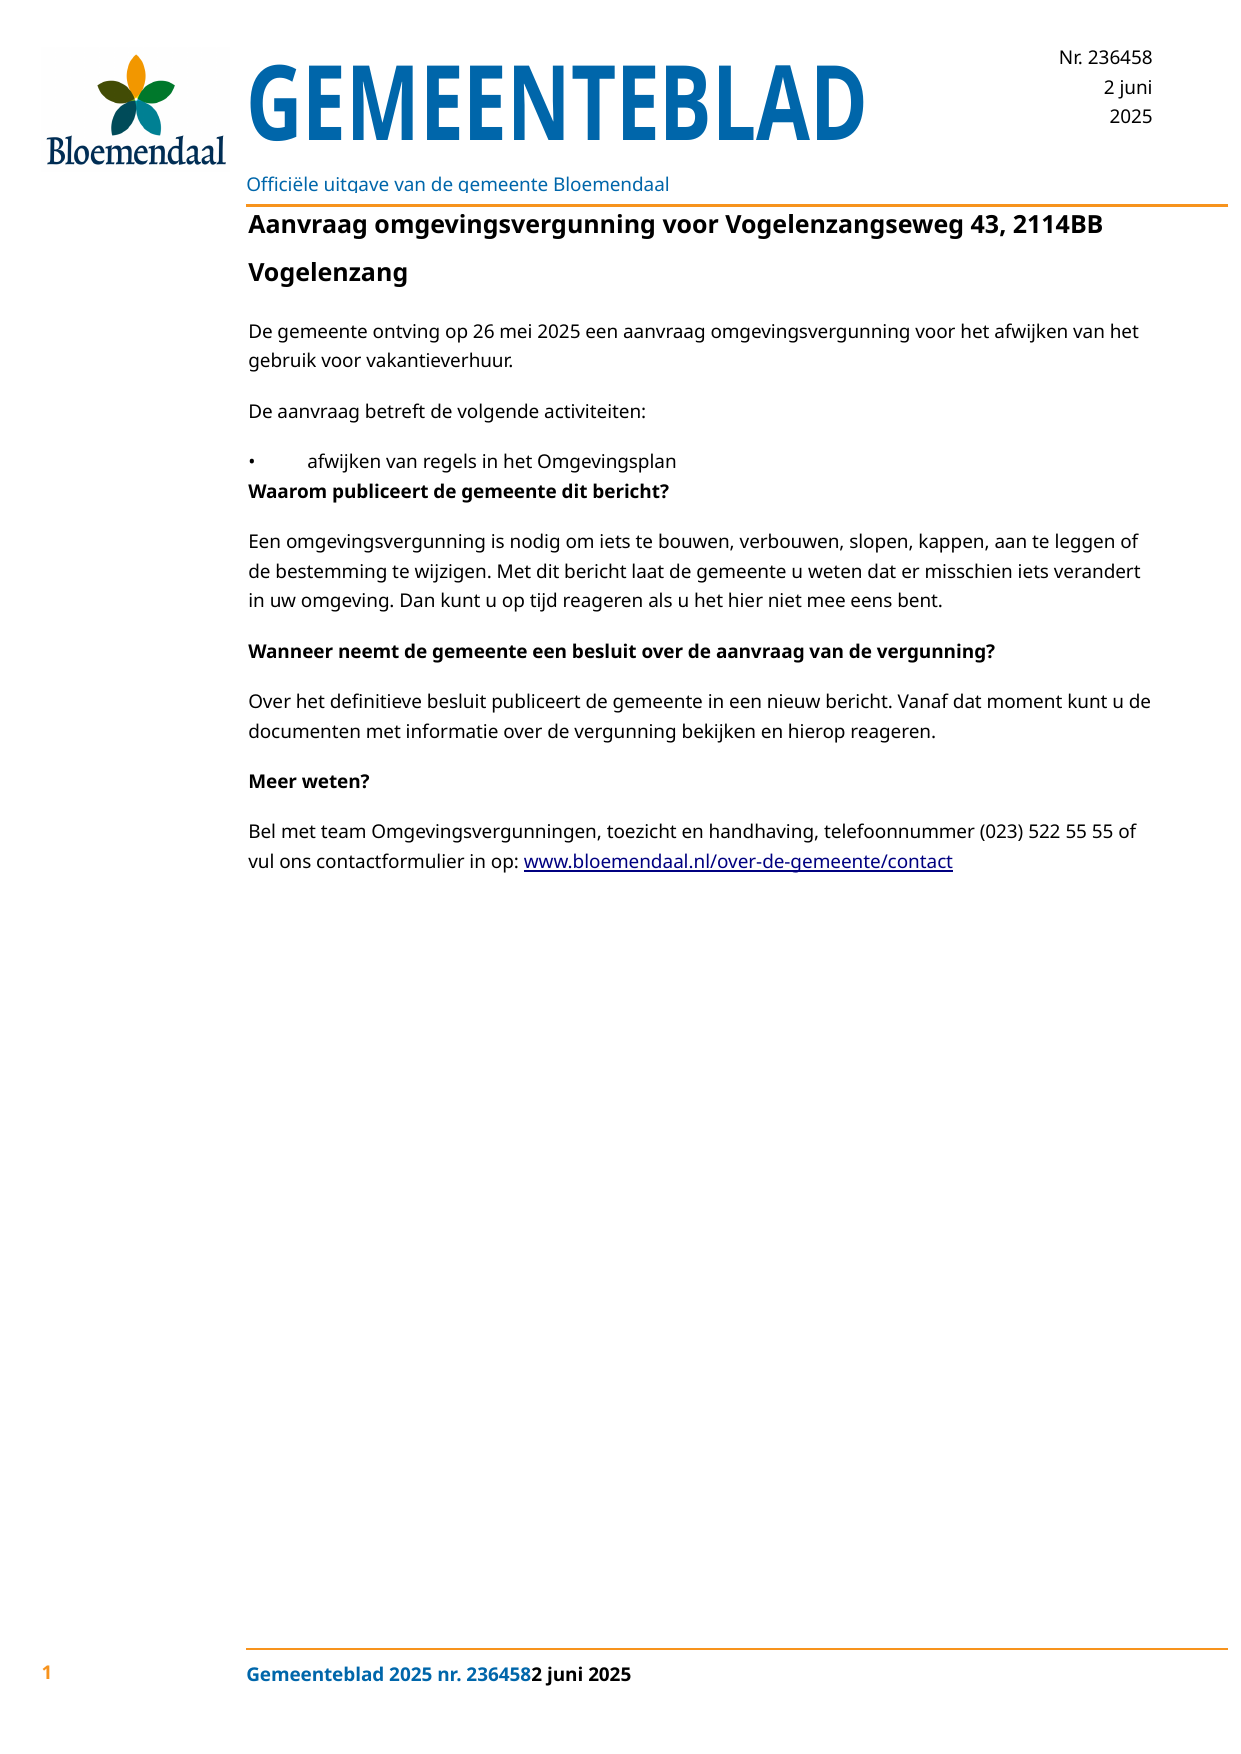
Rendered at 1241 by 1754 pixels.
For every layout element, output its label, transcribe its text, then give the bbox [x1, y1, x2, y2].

text Wanneer neemt de gemeente een besluit over de aanvraag van de vergunning? [248, 638, 1152, 664]
text Een omgevingsvergunning is nodig om iets te bouwen, verbouwen, slopen, kappen, aan te leggen of de bestemming te wijzigen. Met dit bericht laat de gemeente u weten dat er misschien iets verandert in uw omgeving. Dan kunt u op tijd reageren als u het hier niet mee eens bent. [248, 528, 1152, 613]
text Meer weten? [248, 768, 1152, 794]
text Waarom publiceert de gemeente dit bericht? [248, 478, 1152, 504]
text Over het definitieve besluit publiceert de gemeente in een nieuw bericht. Vanaf dat moment kunt u de documenten met informatie over de vergunning bekijken en hierop reageren. [248, 688, 1152, 744]
text De gemeente ontving op 26 mei 2025 een aanvraag omgevingsvergunning voor het afwijken van het gebruik voor vakantieverhuur. [248, 318, 1152, 373]
text Bel met team Omgevingsvergunningen, toezicht en handhaving, telefoonnummer (023) 522 55 55 of vul ons contactformulier in op: www.bloemendaal.nl/over-de-gemeente/contact [248, 819, 1152, 874]
text De aanvraag betreft de volgende activiteiten: [248, 398, 1152, 424]
picture [41, 47, 231, 172]
text Aanvraag omgevingsvergunning voor Vogelenzangseweg 43, 2114BB Vogelenzang [248, 207, 1152, 288]
list afwijken van regels in het Omgevingsplan [248, 448, 1152, 474]
